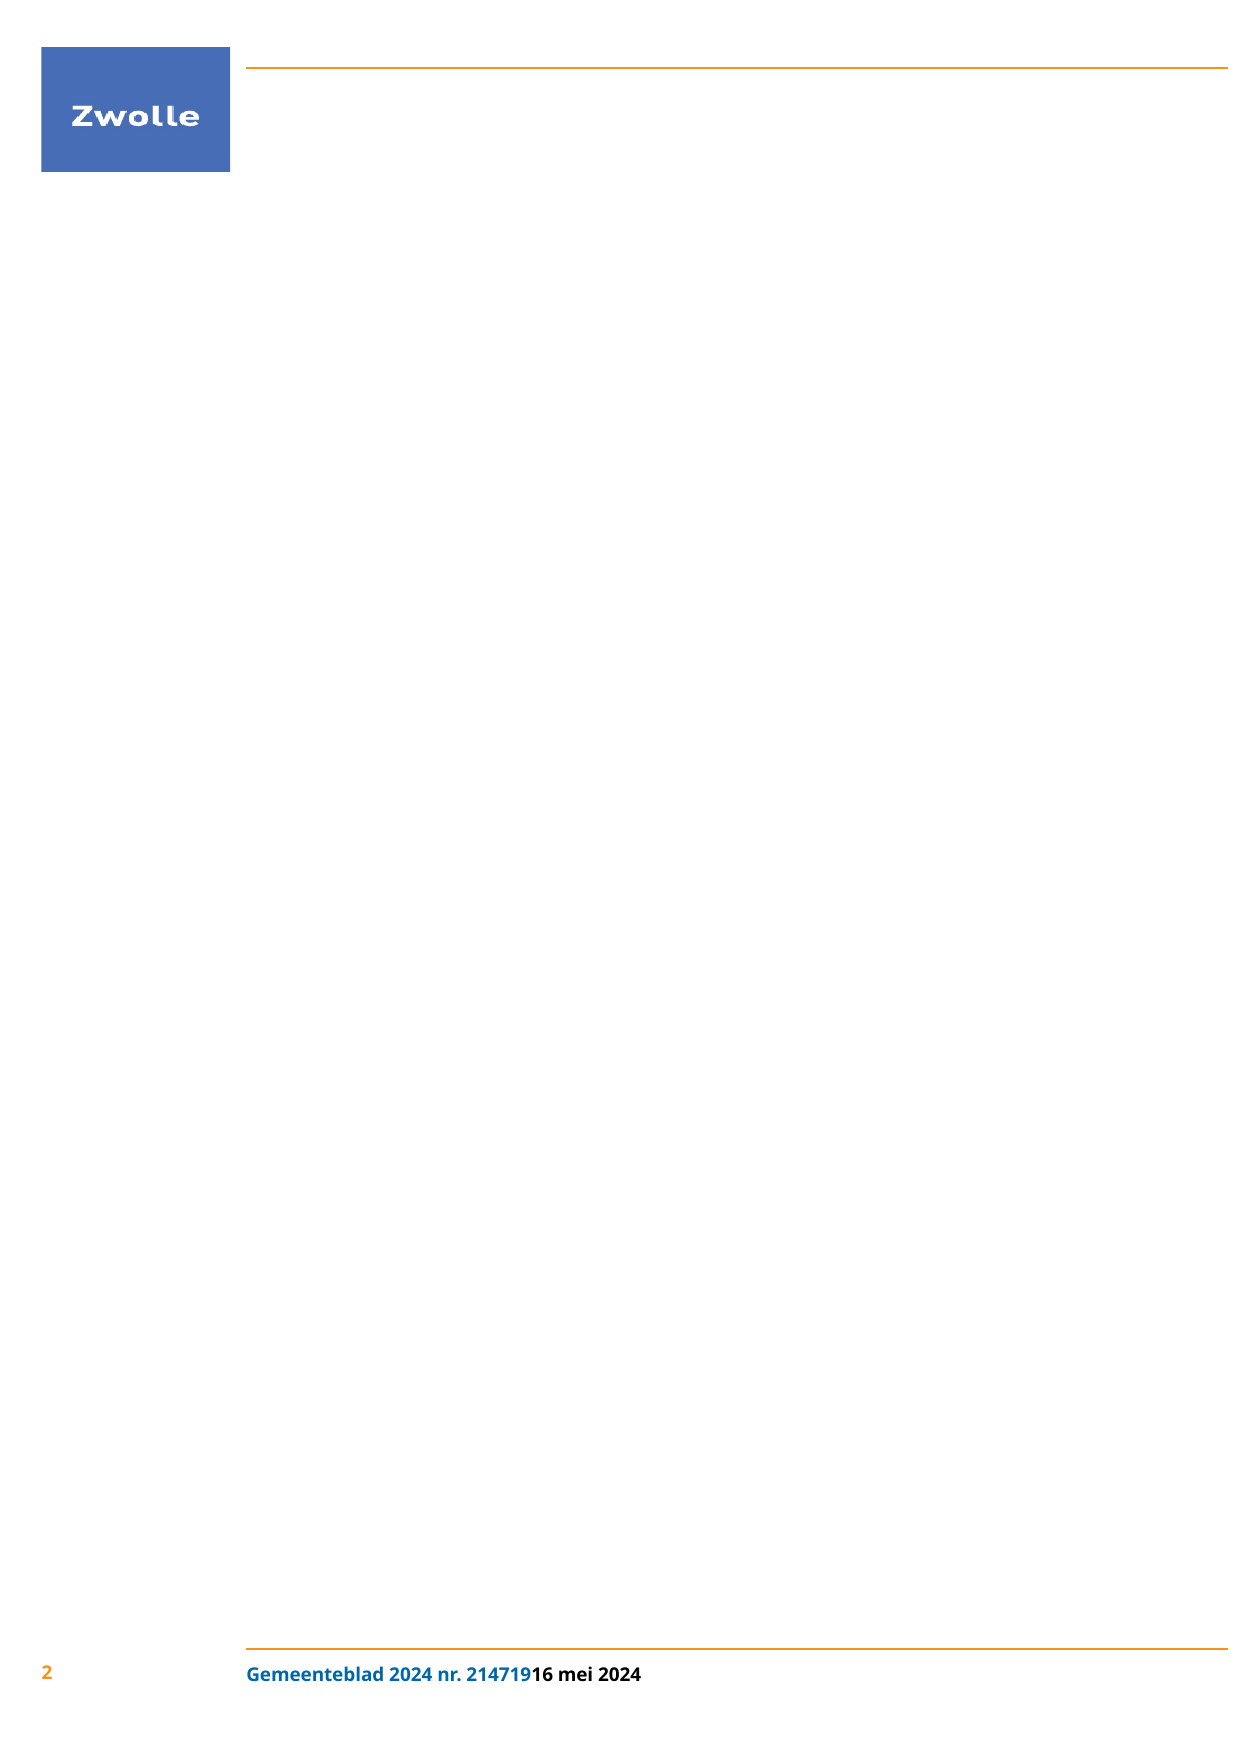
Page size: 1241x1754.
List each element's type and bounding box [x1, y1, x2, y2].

picture [41, 47, 231, 172]
